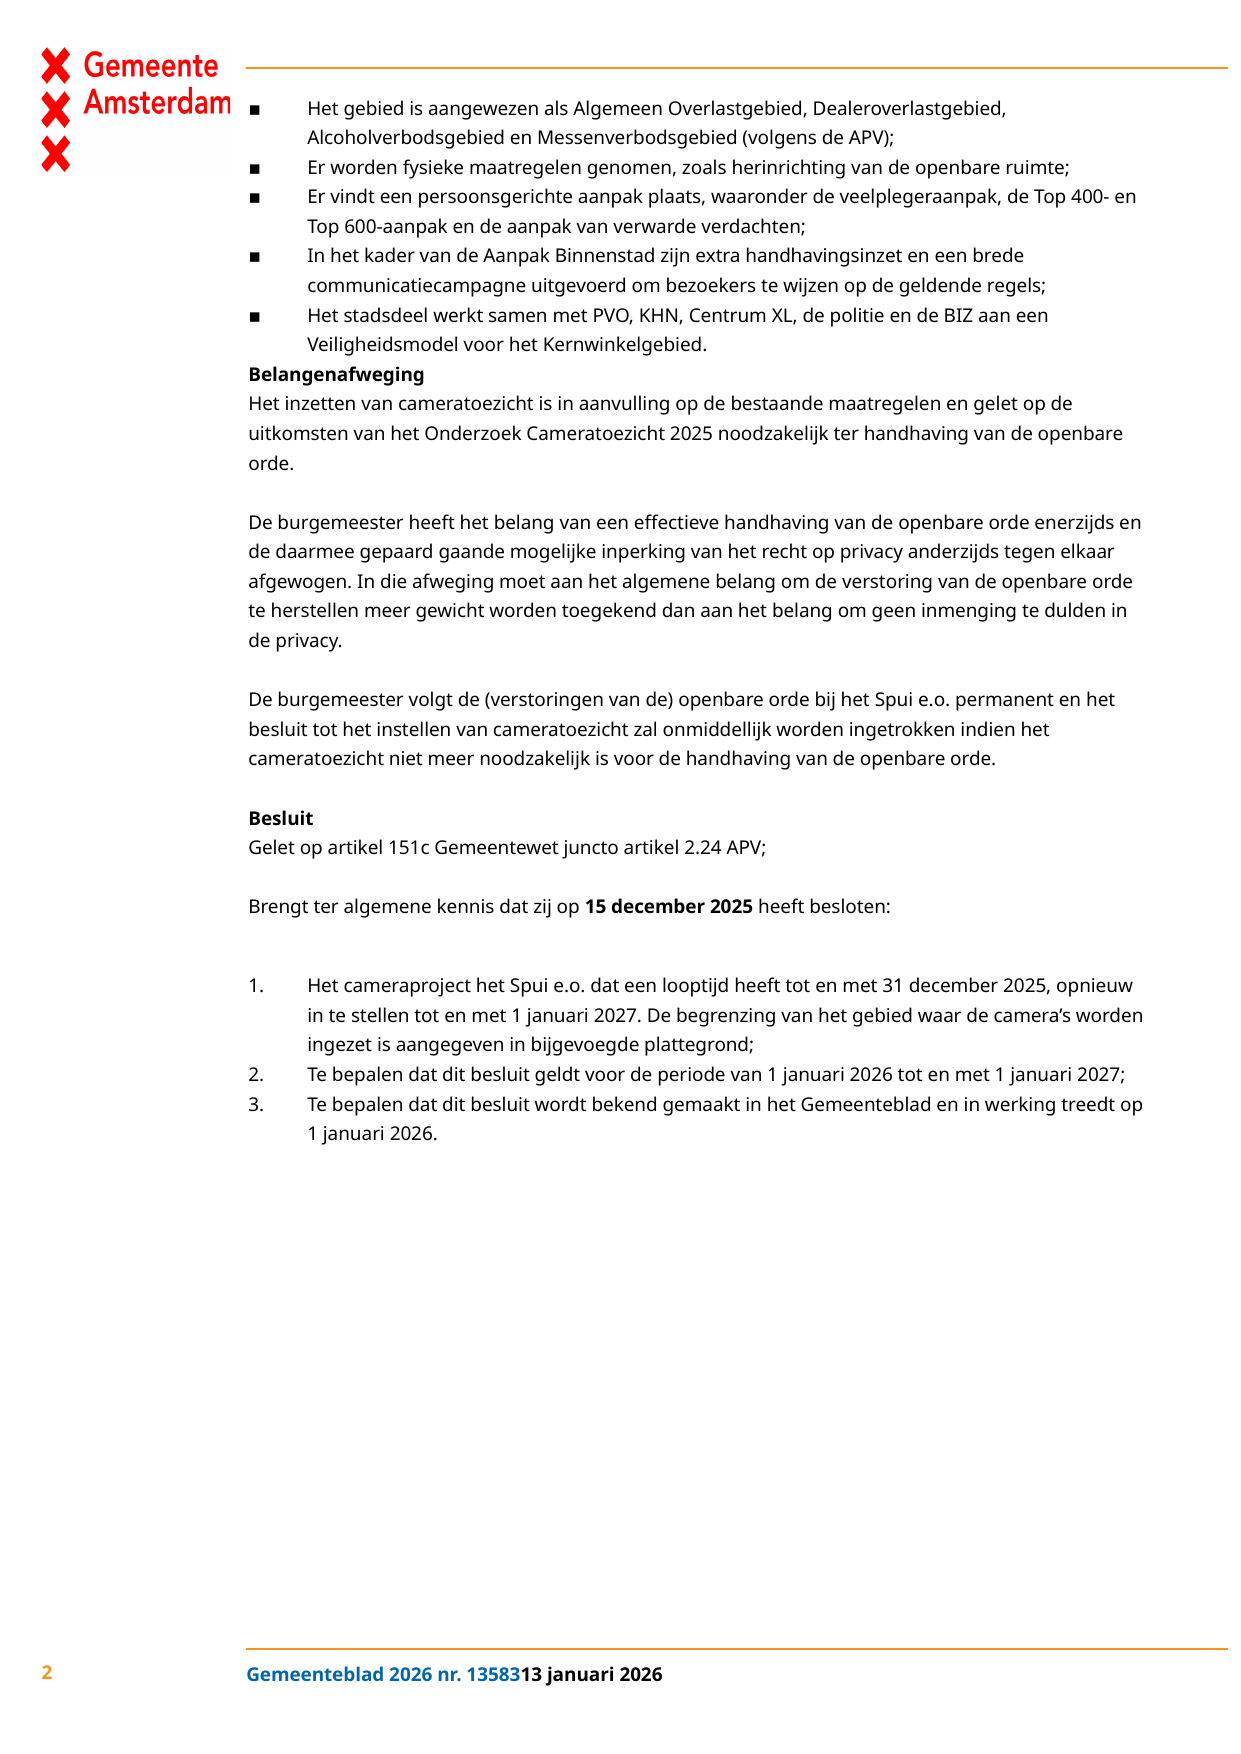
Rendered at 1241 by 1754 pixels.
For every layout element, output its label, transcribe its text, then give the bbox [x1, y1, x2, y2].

list Er worden fysieke maatregelen genomen, zoals herinrichting van de openbare ruimte; [248, 154, 1152, 180]
list Het stadsdeel werkt samen met PVO, KHN, Centrum XL, de politie en de BIZ aan een Veiligheidsmodel voor het Kernwinkelgebied. [248, 302, 1152, 357]
text Belangenafweging [248, 361, 1152, 387]
list Te bepalen dat dit besluit wordt bekend gemaakt in het Gemeenteblad en in werking treedt op 1 januari 2026. [248, 1091, 1152, 1146]
text Gelet op artikel 151c Gemeentewet juncto artikel 2.24 APV; [248, 834, 1152, 860]
text Brengt ter algemene kennis dat zij op 15 december 2025 heeft besloten: [248, 893, 1152, 919]
text Besluit [248, 805, 1152, 831]
list In het kader van de Aanpak Binnenstad zijn extra handhavingsinzet en een brede communicatiecampagne uitgevoerd om bezoekers te wijzen op de geldende regels; [248, 243, 1152, 298]
text De burgemeester heeft het belang van een effectieve handhaving van de openbare orde enerzijds en de daarmee gepaard gaande mogelijke inperking van het recht op privacy anderzijds tegen elkaar afgewogen. In die afweging moet aan het algemene belang om de verstoring van de openbare orde te herstellen meer gewicht worden toegekend dan aan het belang om geen inmenging te dulden in de privacy. [248, 509, 1152, 653]
list Het cameraproject het Spui e.o. dat een looptijd heeft tot en met 31 december 2025, opnieuw in te stellen tot en met 1 januari 2027. De begrenzing van het gebied waar de camera’s worden ingezet is aangegeven in bijgevoegde plattegrond; [248, 972, 1152, 1057]
text De burgemeester volgt de (verstoringen van de) openbare orde bij het Spui e.o. permanent en het besluit tot het instellen van cameratoezicht zal onmiddellijk worden ingetrokken indien het cameratoezicht niet meer noodzakelijk is voor de handhaving van de openbare orde. [248, 686, 1152, 771]
list Er vindt een persoonsgerichte aanpak plaats, waaronder de veelplegeraanpak, de Top 400- en Top 600-aanpak en de aanpak van verwarde verdachten; [248, 183, 1152, 239]
list Het gebied is aangewezen als Algemeen Overlastgebied, Dealeroverlastgebied, Alcoholverbodsgebied en Messenverbodsgebied (volgens de APV); [248, 95, 1152, 150]
text Het inzetten van cameratoezicht is in aanvulling op de bestaande maatregelen en gelet op de uitkomsten van het Onderzoek Cameratoezicht 2025 noodzakelijk ter handhaving van de openbare orde. [248, 391, 1152, 476]
list Te bepalen dat dit besluit geldt voor de periode van 1 januari 2026 tot en met 1 januari 2027; [248, 1061, 1152, 1087]
picture [41, 47, 231, 172]
